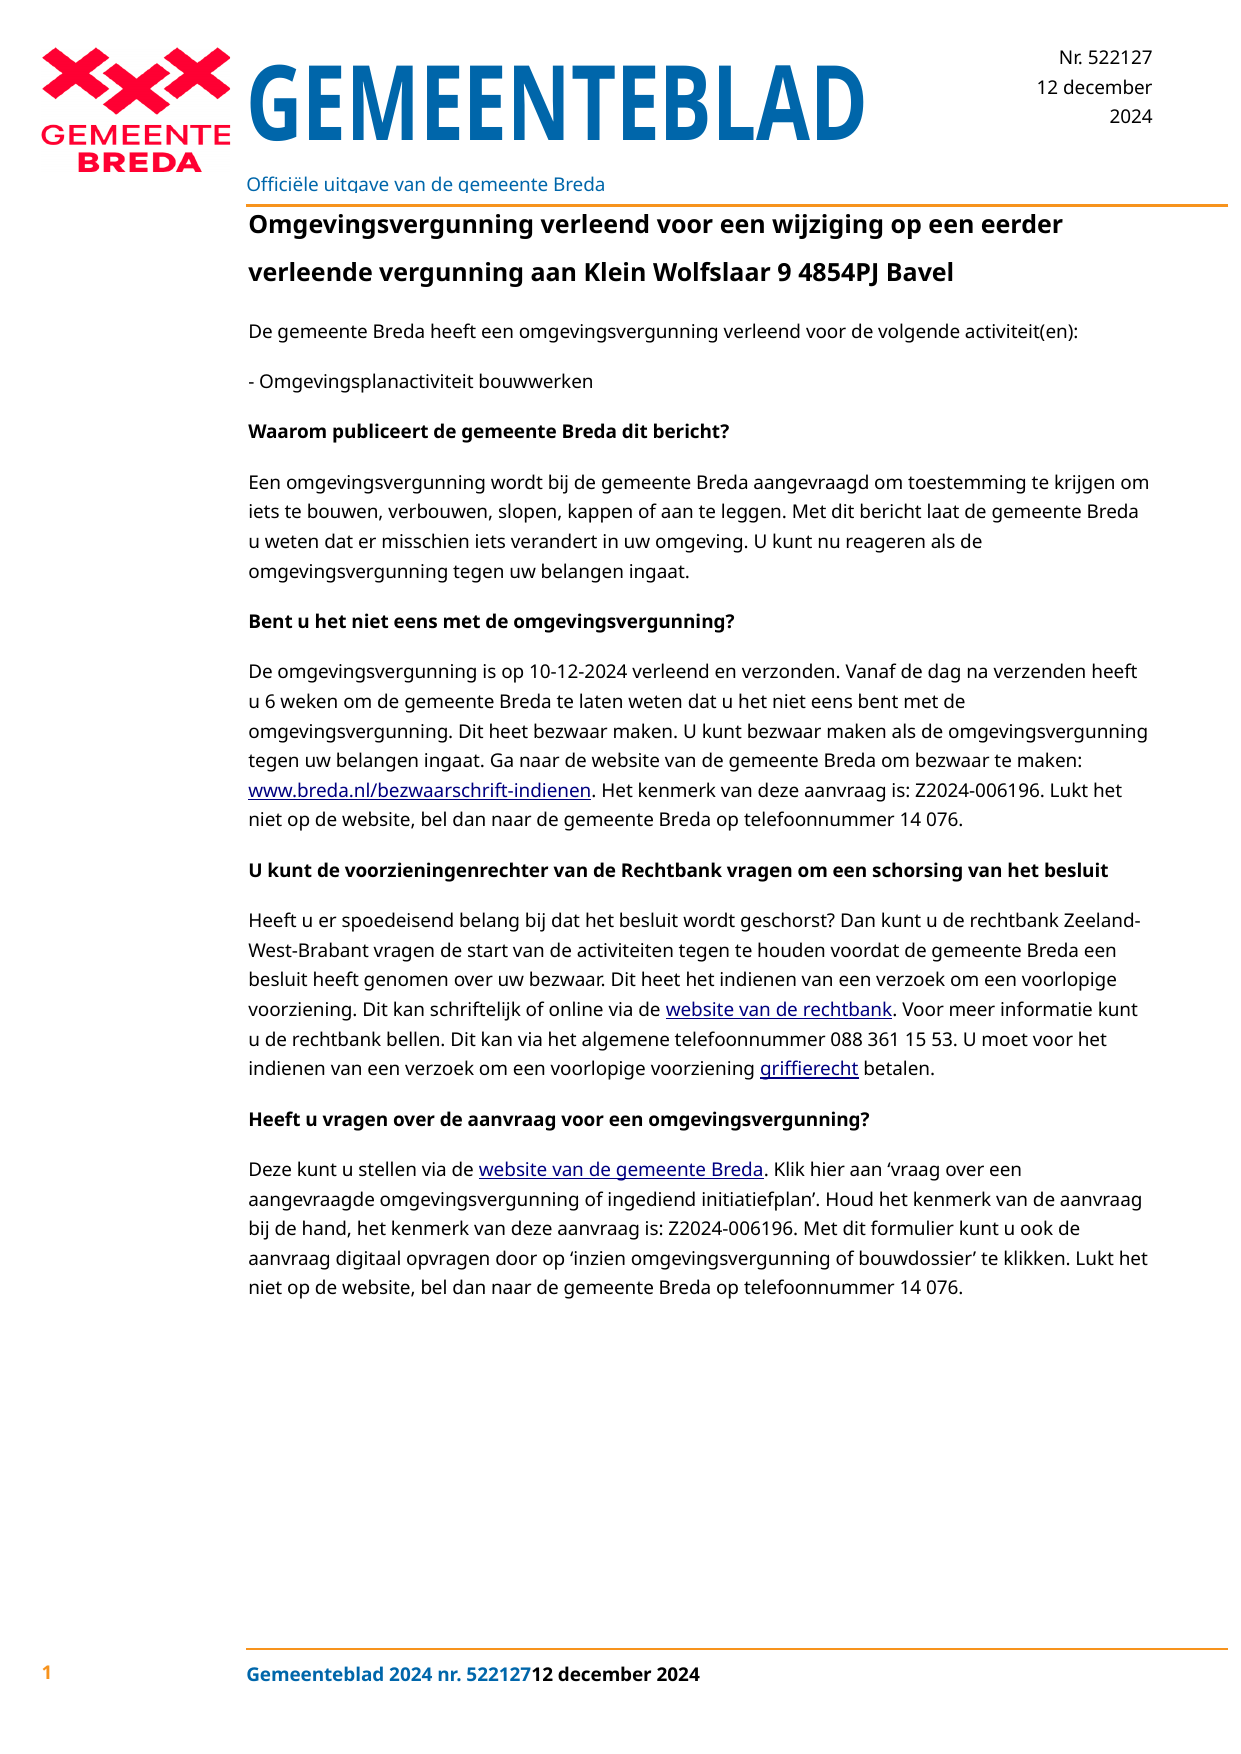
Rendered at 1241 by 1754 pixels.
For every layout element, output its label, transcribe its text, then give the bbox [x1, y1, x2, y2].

text De omgevingsvergunning is op 10-12-2024 verleend en verzonden. Vanaf de dag na verzenden heeft u 6 weken om de gemeente Breda te laten weten dat u het niet eens bent met de omgevingsvergunning. Dit heet bezwaar maken. U kunt bezwaar maken als de omgevingsvergunning tegen uw belangen ingaat. Ga naar de website van de gemeente Breda om bezwaar te maken: www.breda.nl/bezwaarschrift-indienen. Het kenmerk van deze aanvraag is: Z2024-006196. Lukt het niet op de website, bel dan naar de gemeente Breda op telefoonnummer 14 076. [248, 659, 1152, 832]
text U kunt de voorzieningenrechter van de Rechtbank vragen om een schorsing van het besluit [248, 857, 1152, 883]
text Heeft u vragen over de aanvraag voor een omgevingsvergunning? [248, 1106, 1152, 1132]
text Omgevingsvergunning verleend voor een wijziging op een eerder verleende vergunning aan Klein Wolfslaar 9 4854PJ Bavel [248, 207, 1152, 288]
text - Omgevingsplanactiviteit bouwwerken [248, 368, 1152, 394]
text Heeft u er spoedeisend belang bij dat het besluit wordt geschorst? Dan kunt u de rechtbank Zeeland-West-Brabant vragen de start van de activiteiten tegen te houden voordat de gemeente Breda een besluit heeft genomen over uw bezwaar. Dit heet het indienen van een verzoek om een voorlopige voorziening. Dit kan schriftelijk of online via de website van de rechtbank. Voor meer informatie kunt u de rechtbank bellen. Dit kan via het algemene telefoonnummer 088 361 15 53. U moet voor het indienen van een verzoek om een voorlopige voorziening griffierecht betalen. [248, 907, 1152, 1081]
text Een omgevingsvergunning wordt bij de gemeente Breda aangevraagd om toestemming te krijgen om iets te bouwen, verbouwen, slopen, kappen of aan te leggen. Met dit bericht laat de gemeente Breda u weten dat er misschien iets verandert in uw omgeving. U kunt nu reageren als de omgevingsvergunning tegen uw belangen ingaat. [248, 469, 1152, 584]
text Bent u het niet eens met de omgevingsvergunning? [248, 608, 1152, 634]
text De gemeente Breda heeft een omgevingsvergunning verleend voor de volgende activiteit(en): [248, 318, 1152, 344]
picture [41, 47, 231, 172]
text Waarom publiceert de gemeente Breda dit bericht? [248, 419, 1152, 444]
text Deze kunt u stellen via de website van de gemeente Breda. Klik hier aan ‘vraag over een aangevraagde omgevingsvergunning of ingediend initiatiefplan’. Houd het kenmerk van de aanvraag bij de hand, het kenmerk van deze aanvraag is: Z2024-006196. Met dit formulier kunt u ook de aanvraag digitaal opvragen door op ‘inzien omgevingsvergunning of bouwdossier’ te klikken. Lukt het niet op de website, bel dan naar de gemeente Breda op telefoonnummer 14 076. [248, 1156, 1152, 1300]
